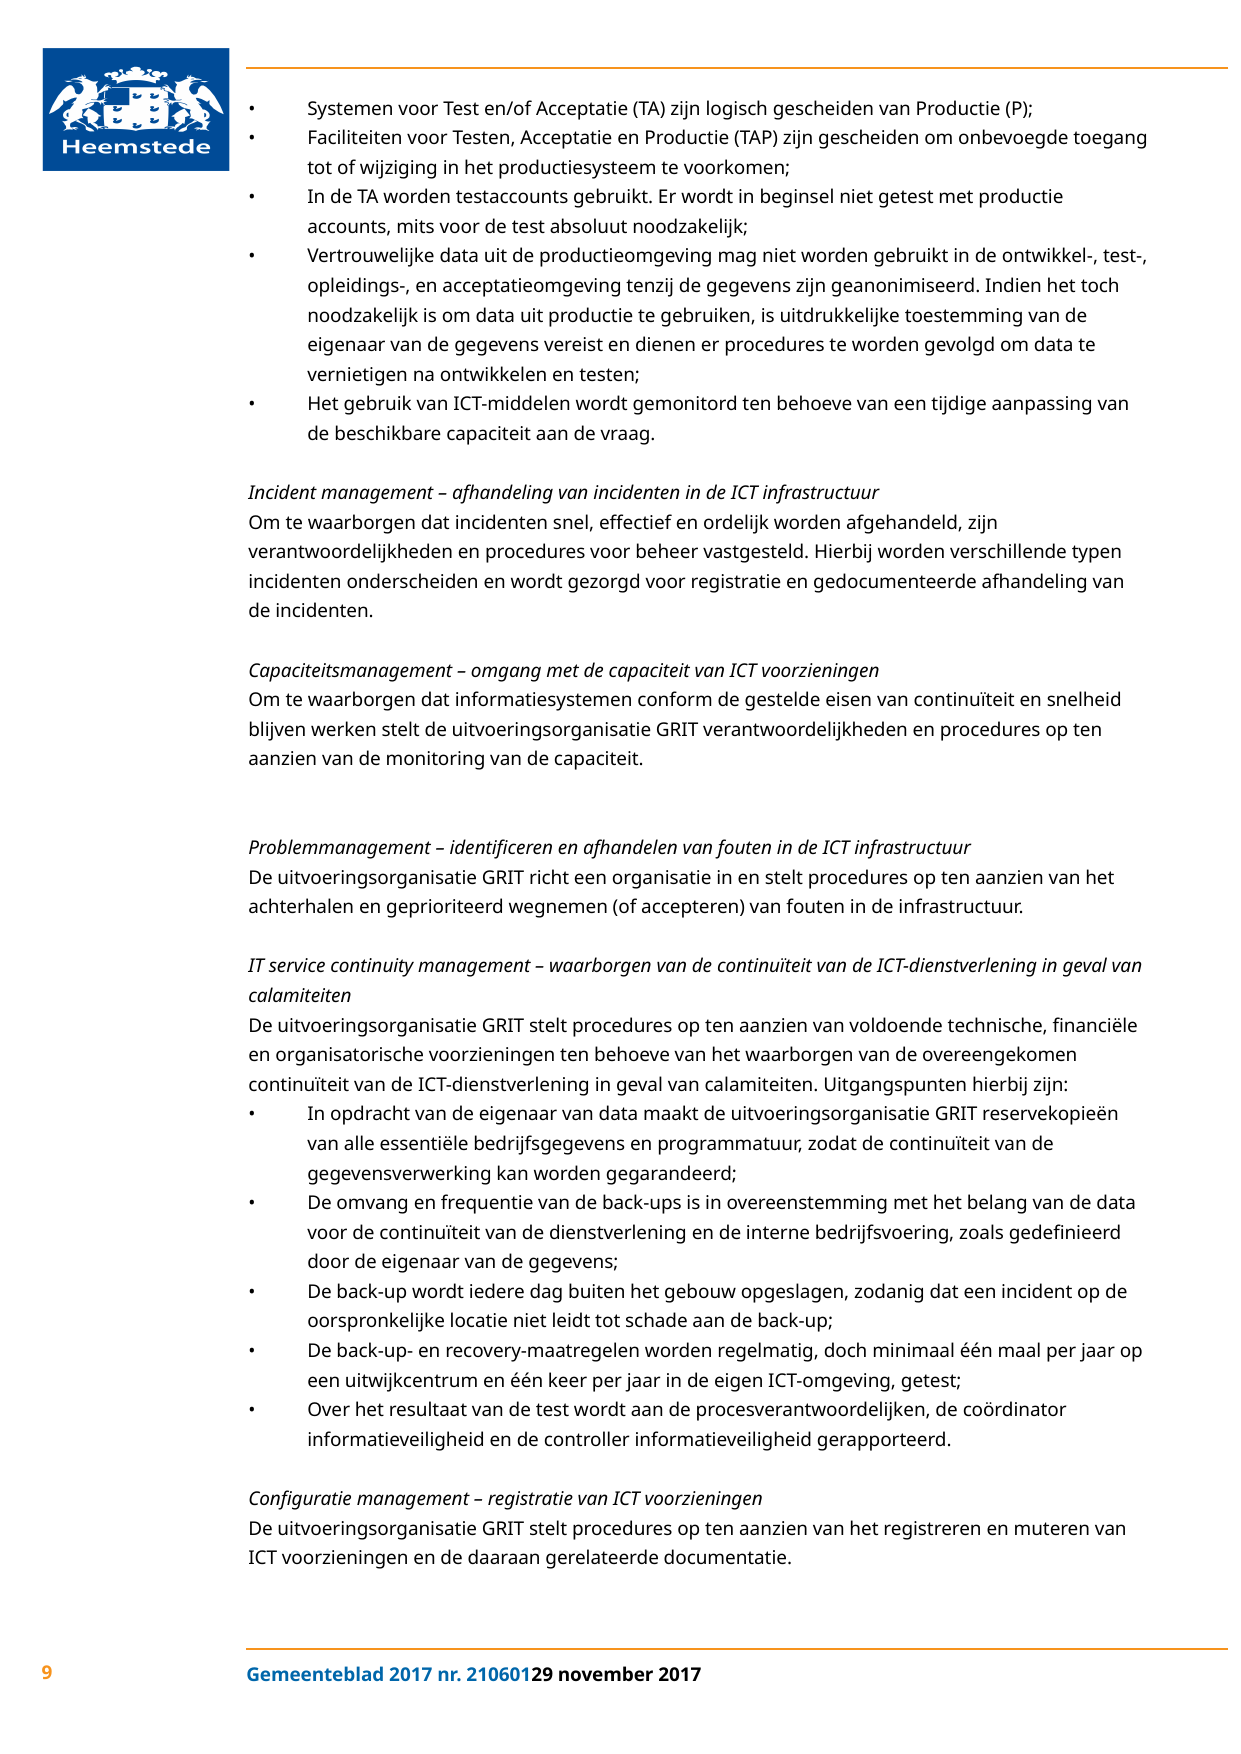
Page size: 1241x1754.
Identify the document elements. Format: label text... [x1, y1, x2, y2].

text De uitvoeringsorganisatie GRIT richt een organisatie in en stelt procedures op ten aanzien van het achterhalen en geprioriteerd wegnemen (of accepteren) van fouten in de infrastructuur. [248, 864, 1152, 919]
list De back-up- en recovery-maatregelen worden regelmatig, doch minimaal één maal per jaar op een uitwijkcentrum en één keer per jaar in de eigen ICT-omgeving, getest; [248, 1337, 1152, 1393]
picture [41, 47, 231, 172]
text De uitvoeringsorganisatie GRIT stelt procedures op ten aanzien van het registreren en muteren van ICT voorzieningen en de daaraan gerelateerde documentatie. [248, 1515, 1152, 1570]
text Configuratie management – registratie van ICT voorzieningen [248, 1485, 1152, 1511]
list Faciliteiten voor Testen, Acceptatie en Productie (TAP) zijn gescheiden om onbevoegde toegang tot of wijziging in het productiesysteem te voorkomen; [248, 124, 1152, 180]
text De uitvoeringsorganisatie GRIT stelt procedures op ten aanzien van voldoende technische, financiële en organisatorische voorzieningen ten behoeve van het waarborgen van de overeengekomen continuïteit van de ICT-dienstverlening in geval van calamiteiten. Uitgangspunten hierbij zijn: [248, 1012, 1152, 1097]
text Capaciteitsmanagement – omgang met de capaciteit van ICT voorzieningen [248, 657, 1152, 683]
text IT service continuity management – waarborgen van de continuïteit van de ICT-dienstverlening in geval van calamiteiten [248, 953, 1152, 1008]
list Het gebruik van ICT-middelen wordt gemonitord ten behoeve van een tijdige aanpassing van de beschikbare capaciteit aan de vraag. [248, 391, 1152, 446]
list In opdracht van de eigenaar van data maakt de uitvoeringsorganisatie GRIT reservekopieën van alle essentiële bedrijfsgegevens en programmatuur, zodat de continuïteit van de gegevensverwerking kan worden gegarandeerd; [248, 1101, 1152, 1186]
text Problemmanagement – identificeren en afhandelen van fouten in de ICT infrastructuur [248, 834, 1152, 860]
list Vertrouwelijke data uit de productieomgeving mag niet worden gebruikt in de ontwikkel-, test-, opleidings-, en acceptatieomgeving tenzij de gegevens zijn geanonimiseerd. Indien het toch noodzakelijk is om data uit productie te gebruiken, is uitdrukkelijke toestemming van de eigenaar van de gegevens vereist en dienen er procedures te worden gevolgd om data te vernietigen na ontwikkelen en testen; [248, 243, 1152, 387]
text Om te waarborgen dat informatiesystemen conform de gestelde eisen van continuïteit en snelheid blijven werken stelt de uitvoeringsorganisatie GRIT verantwoordelijkheden en procedures op ten aanzien van de monitoring van de capaciteit. [248, 686, 1152, 771]
text Om te waarborgen dat incidenten snel, effectief en ordelijk worden afgehandeld, zijn verantwoordelijkheden en procedures voor beheer vastgesteld. Hierbij worden verschillende typen incidenten onderscheiden en wordt gezorgd voor registratie en gedocumenteerde afhandeling van de incidenten. [248, 509, 1152, 623]
list In de TA worden testaccounts gebruikt. Er wordt in beginsel niet getest met productie accounts, mits voor de test absoluut noodzakelijk; [248, 183, 1152, 239]
list De omvang en frequentie van de back-ups is in overeenstemming met het belang van de data voor de continuïteit van de dienstverlening en de interne bedrijfsvoering, zoals gedefinieerd door de eigenaar van de gegevens; [248, 1189, 1152, 1274]
list De back-up wordt iedere dag buiten het gebouw opgeslagen, zodanig dat een incident op de oorspronkelijke locatie niet leidt tot schade aan de back-up; [248, 1278, 1152, 1333]
list Over het resultaat van de test wordt aan de procesverantwoordelijken, de coördinator informatieveiligheid en de controller informatieveiligheid gerapporteerd. [248, 1396, 1152, 1452]
text Incident management – afhandeling van incidenten in de ICT infrastructuur [248, 479, 1152, 505]
list Systemen voor Test en/of Acceptatie (TA) zijn logisch gescheiden van Productie (P); [248, 95, 1152, 121]
